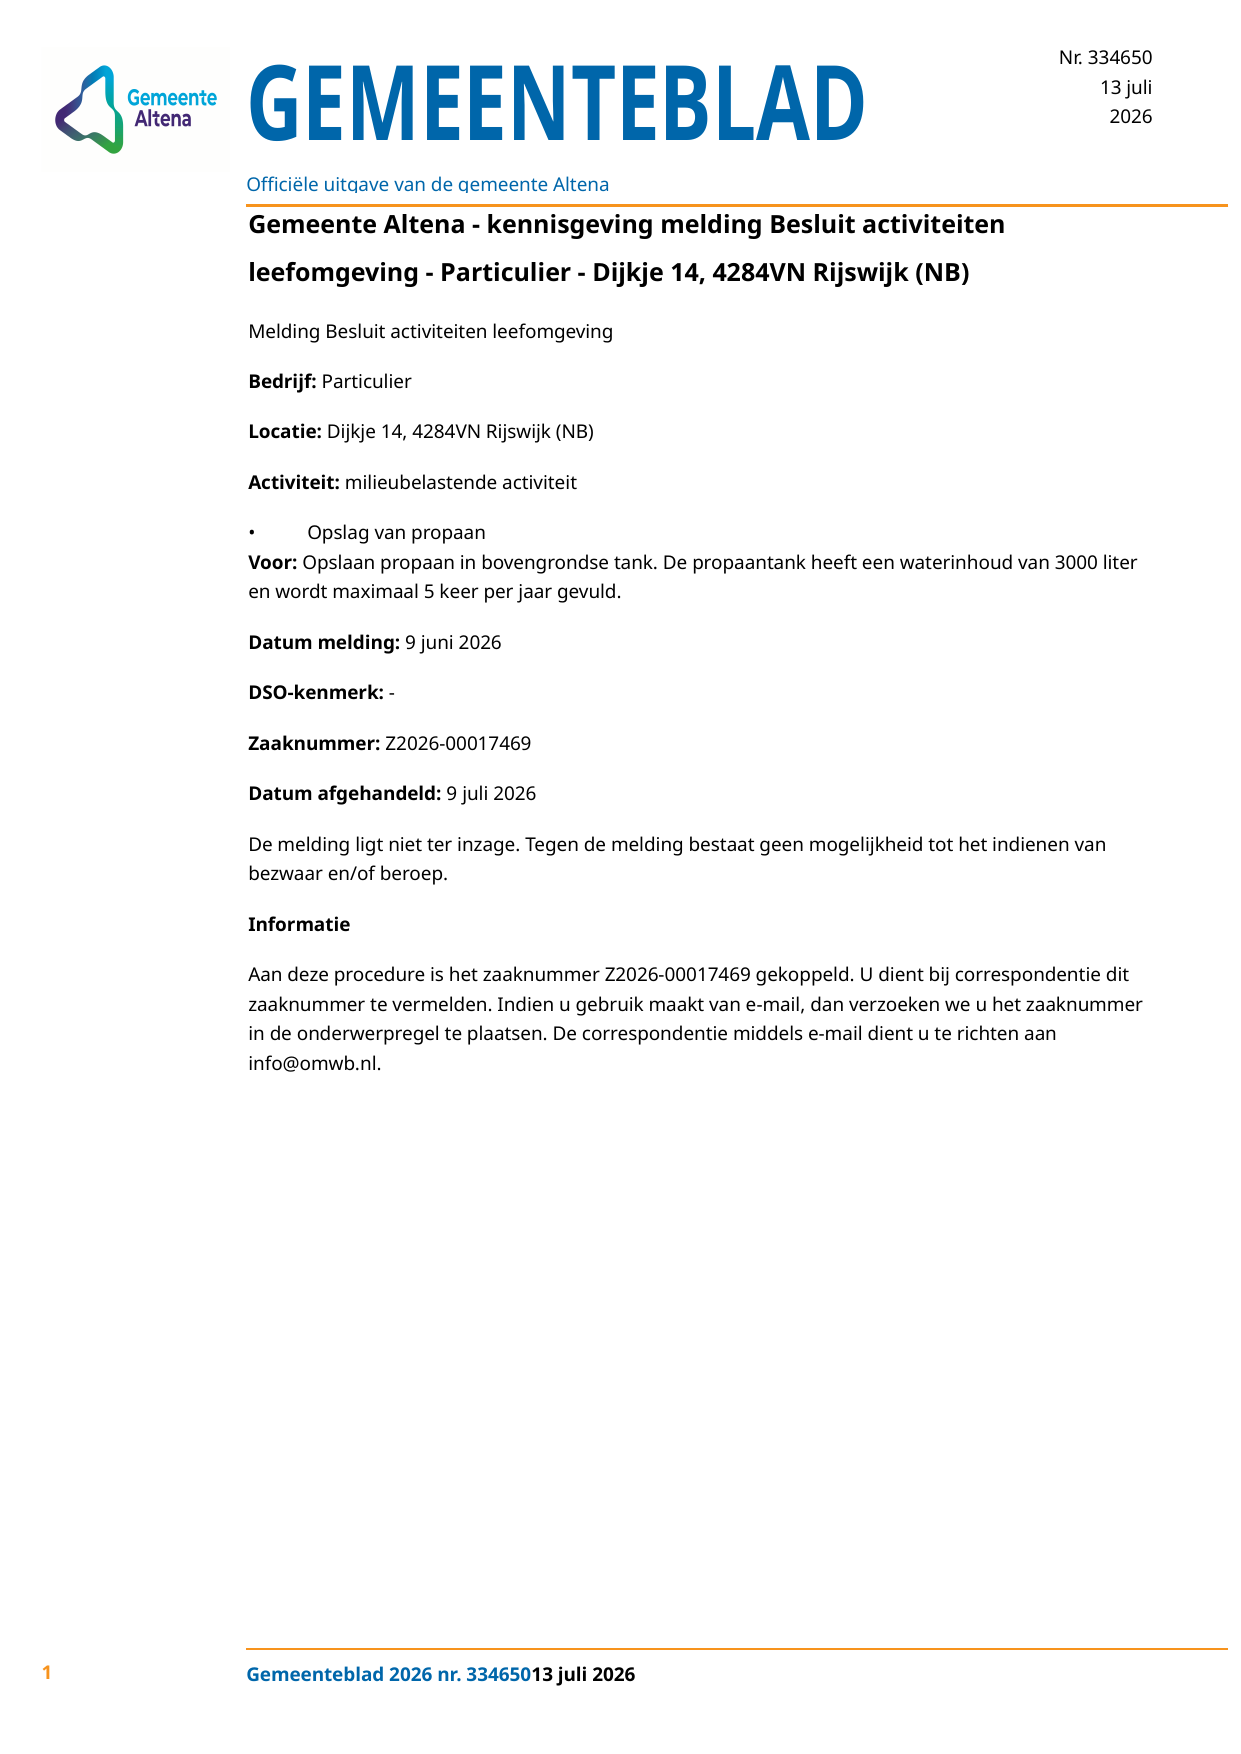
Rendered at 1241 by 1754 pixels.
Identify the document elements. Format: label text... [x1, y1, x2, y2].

text De melding ligt niet ter inzage. Tegen de melding bestaat geen mogelijkheid tot het indienen van bezwaar en/of beroep. [248, 831, 1152, 886]
text Locatie: Dijkje 14, 4284VN Rijswijk (NB) [248, 419, 1152, 444]
text Datum melding: 9 juni 2026 [248, 629, 1152, 655]
text Activiteit: milieubelastende activiteit [248, 469, 1152, 495]
text Aan deze procedure is het zaaknummer Z2026-00017469 gekoppeld. U dient bij correspondentie dit zaaknummer te vermelden. Indien u gebruik maakt van e-mail, dan verzoeken we u het zaaknummer in de onderwerpregel te plaatsen. De correspondentie middels e-mail dient u te richten aan info@omwb.nl. [248, 961, 1152, 1076]
text Melding Besluit activiteiten leefomgeving [248, 318, 1152, 344]
list Opslag van propaan [248, 519, 1152, 545]
text Gemeente Altena - kennisgeving melding Besluit activiteiten leefomgeving - Particulier - Dijkje 14, 4284VN Rijswijk (NB) [248, 207, 1152, 288]
text DSO-kenmerk: - [248, 679, 1152, 705]
text Bedrijf: Particulier [248, 368, 1152, 394]
text Informatie [248, 911, 1152, 937]
picture [41, 47, 231, 172]
text Datum afgehandeld: 9 juli 2026 [248, 780, 1152, 806]
text Voor: Opslaan propaan in bovengrondse tank. De propaantank heeft een waterinhoud van 3000 liter en wordt maximaal 5 keer per jaar gevuld. [248, 549, 1152, 604]
text Zaaknummer: Z2026-00017469 [248, 730, 1152, 756]
